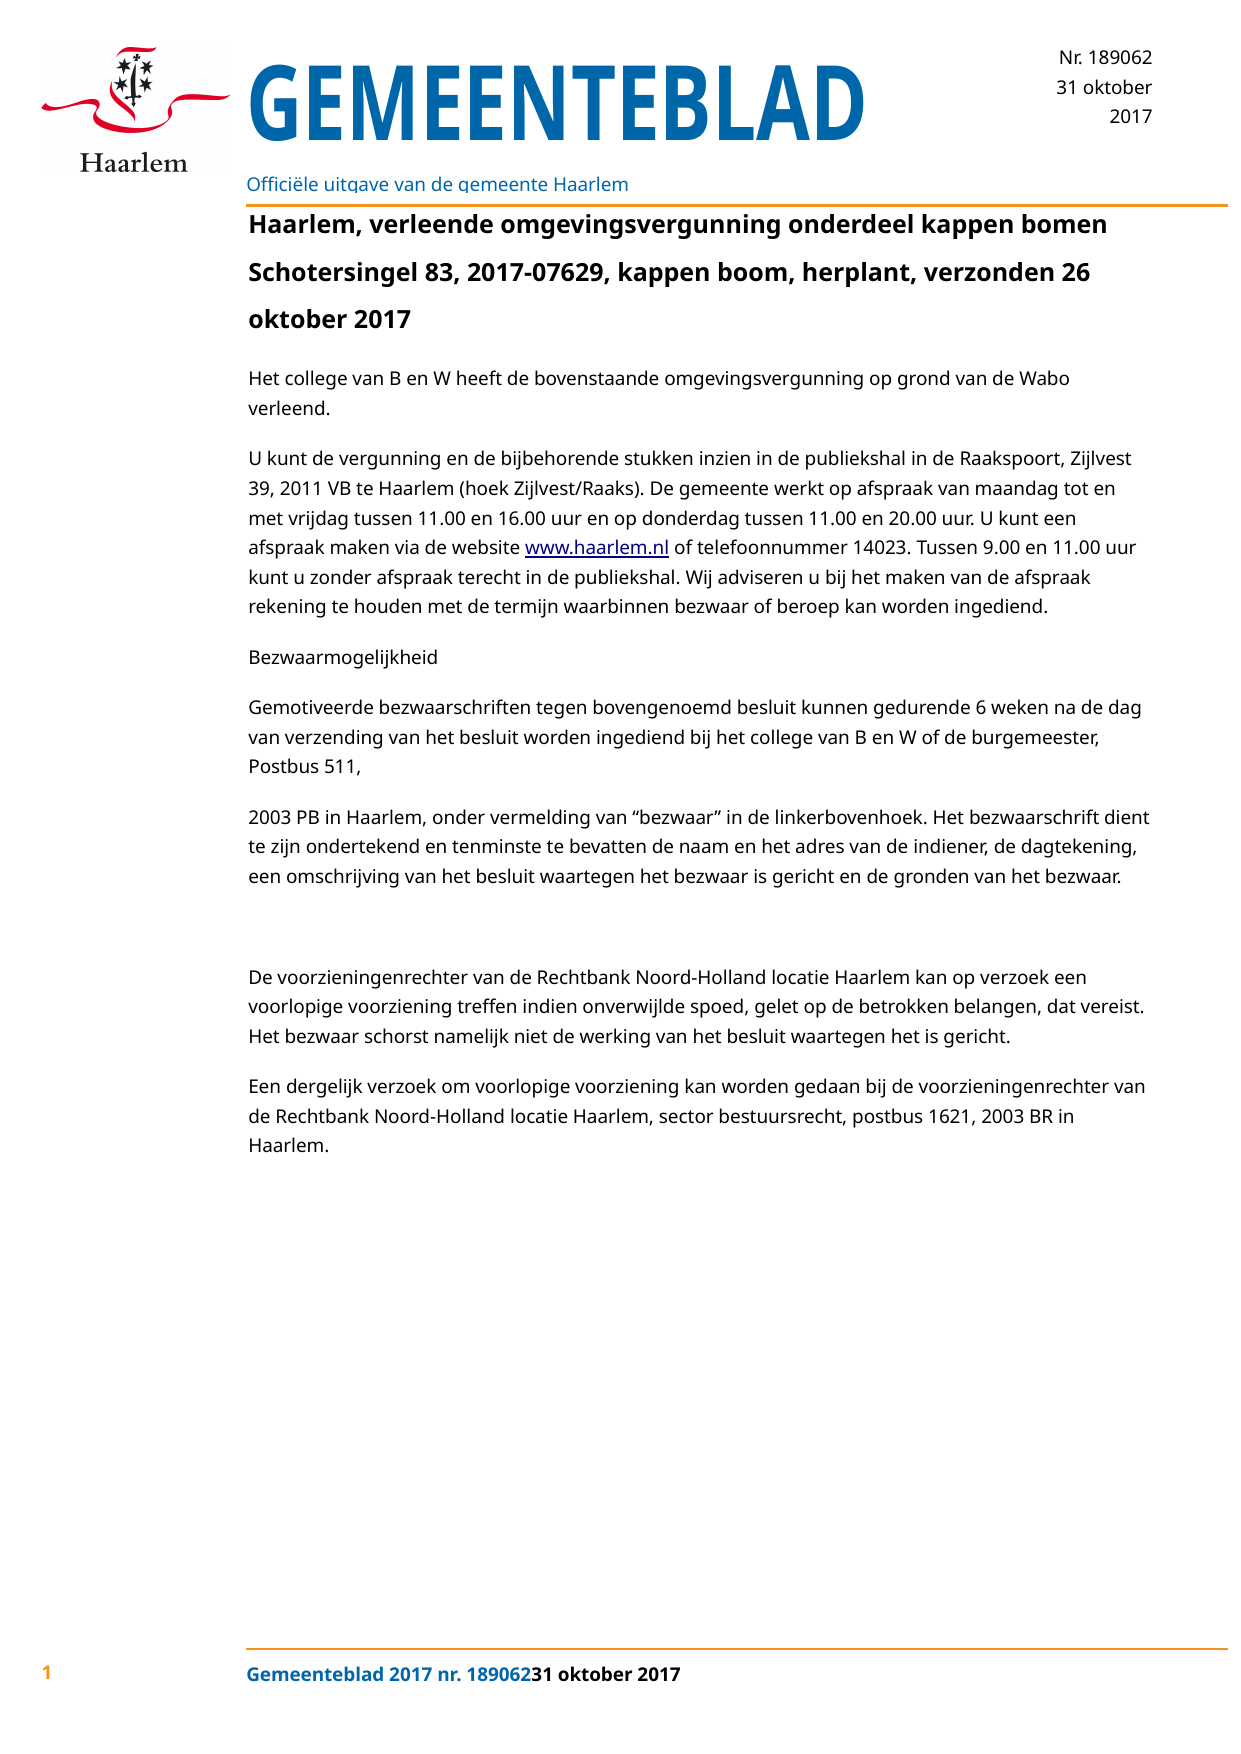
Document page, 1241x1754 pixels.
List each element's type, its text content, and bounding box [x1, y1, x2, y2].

text De voorzieningenrechter van de Rechtbank Noord-Holland locatie Haarlem kan op verzoek een voorlopige voorziening treffen indien onverwijlde spoed, gelet op de betrokken belangen, dat vereist. Het bezwaar schorst namelijk niet de werking van het besluit waartegen het is gericht. [248, 964, 1152, 1049]
text 2003 PB in Haarlem, onder vermelding van “bezwaar” in de linkerbovenhoek. Het bezwaarschrift dient te zijn ondertekend en tenminste te bevatten de naam en het adres van de indiener, de dagtekening, een omschrijving van het besluit waartegen het bezwaar is gericht en de gronden van het bezwaar. [248, 804, 1152, 889]
text Het college van B en W heeft de bovenstaande omgevingsvergunning op grond van de Wabo verleend. [248, 366, 1152, 421]
text Een dergelijk verzoek om voorlopige voorziening kan worden gedaan bij de voorzieningenrechter van de Rechtbank Noord-Holland locatie Haarlem, sector bestuursrecht, postbus 1621, 2003 BR in Haarlem. [248, 1073, 1152, 1158]
text Bezwaarmogelijkheid [248, 644, 1152, 669]
text U kunt de vergunning en de bijbehorende stukken inzien in de publiekshal in de Raakspoort, Zijlvest 39, 2011 VB te Haarlem (hoek Zijlvest/Raaks). De gemeente werkt op afspraak van maandag tot en met vrijdag tussen 11.00 en 16.00 uur en op donderdag tussen 11.00 en 20.00 uur. U kunt een afspraak maken via de website www.haarlem.nl of telefoonnummer 14023. Tussen 9.00 en 11.00 uur kunt u zonder afspraak terecht in de publiekshal. Wij adviseren u bij het maken van de afspraak rekening te houden met de termijn waarbinnen bezwaar of beroep kan worden ingediend. [248, 446, 1152, 619]
picture [41, 47, 231, 172]
text Gemotiveerde bezwaarschriften tegen bovengenoemd besluit kunnen gedurende 6 weken na de dag van verzending van het besluit worden ingediend bij het college van B en W of de burgemeester, Postbus 511, [248, 694, 1152, 779]
text Haarlem, verleende omgevingsvergunning onderdeel kappen bomen Schotersingel 83, 2017-07629, kappen boom, herplant, verzonden 26 oktober 2017 [248, 207, 1152, 336]
